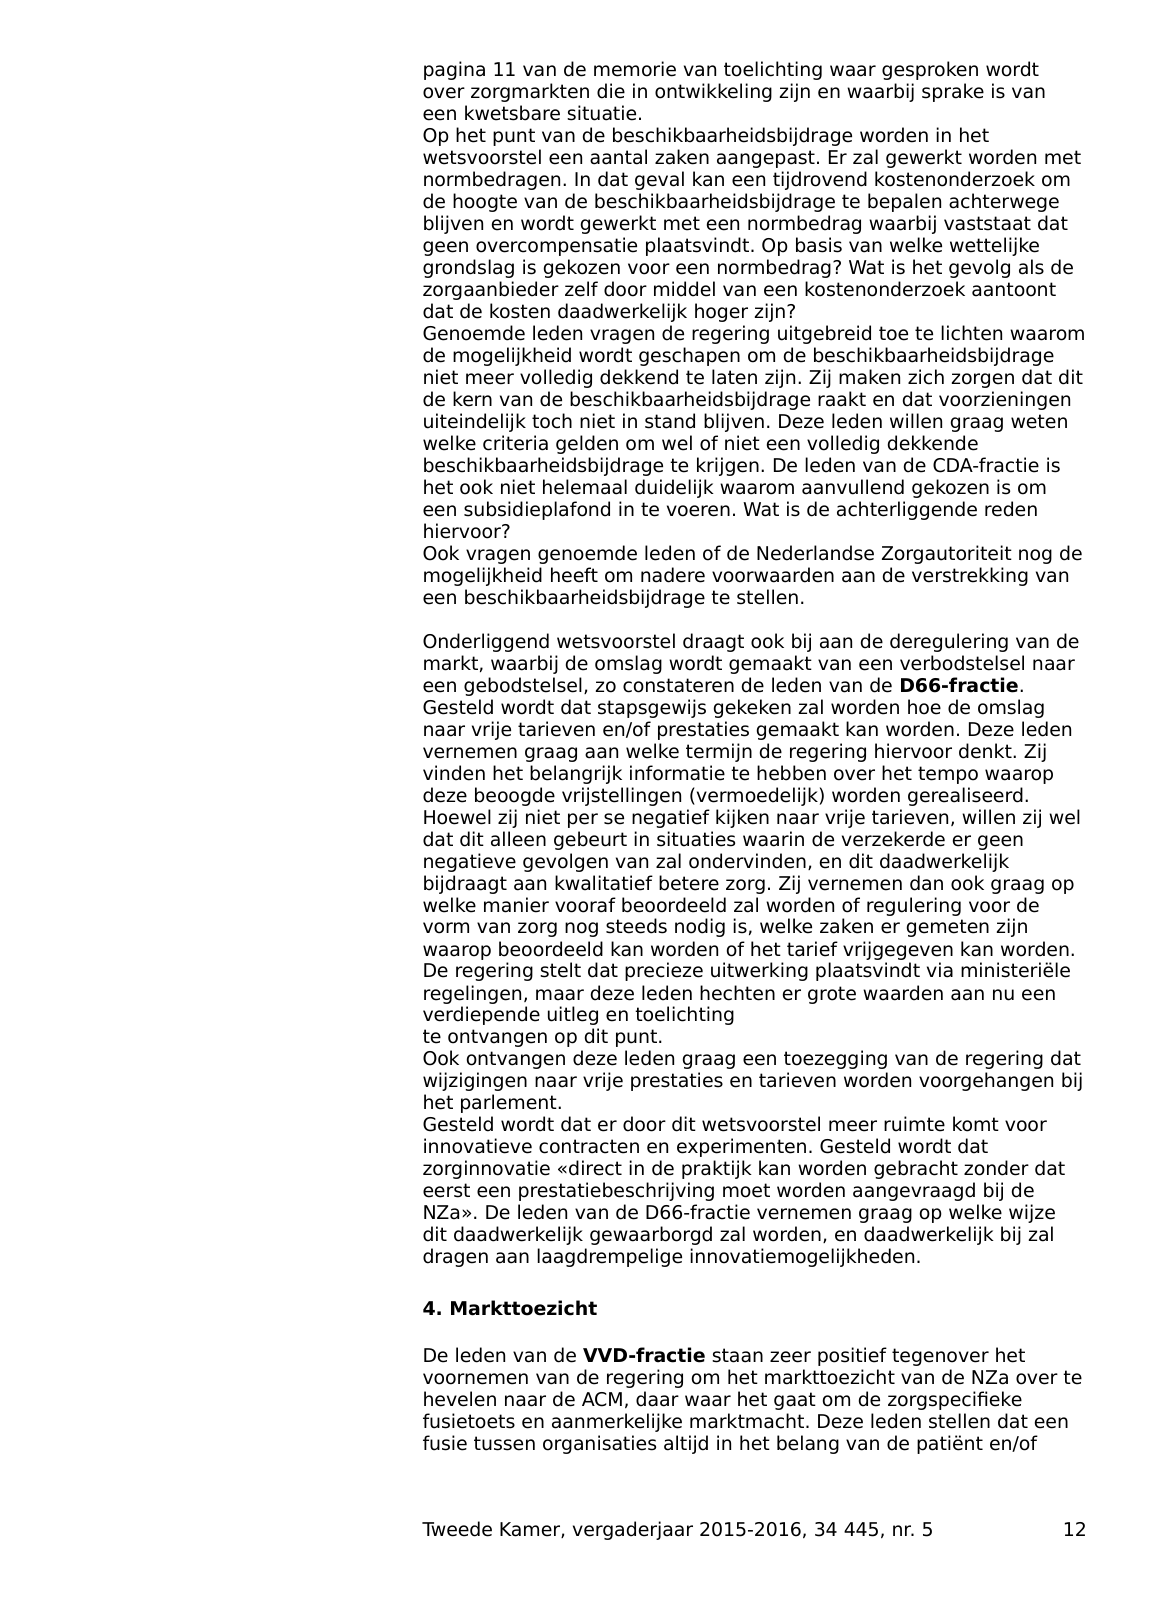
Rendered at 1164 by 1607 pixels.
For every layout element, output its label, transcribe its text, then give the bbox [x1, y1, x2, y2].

text Genoemde leden vragen de regering uitgebreid toe te lichten waarom de mogelijkheid wordt geschapen om de beschikbaarheidsbijdrage niet meer volledig dekkend te laten zijn. Zij maken zich zorgen dat dit de kern van de beschikbaarheidsbijdrage raakt en dat voorzieningen uiteindelijk toch niet in stand blijven. Deze leden willen graag weten welke criteria gelden om wel of niet een volledig dekkende beschikbaarheidsbijdrage te krijgen. De leden van de CDA-fractie is het ook niet helemaal duidelijk waarom aanvullend gekozen is om een subsidieplafond in te voeren. Wat is de achterliggende reden hiervoor? [422, 323, 1087, 543]
subtitle 4. Markttoezicht [422, 1298, 1087, 1320]
text pagina 11 van de memorie van toelichting waar gesproken wordt over zorgmarkten die in ontwikkeling zijn en waarbij sprake is van een kwetsbare situatie. [422, 59, 1087, 125]
text Onderliggend wetsvoorstel draagt ook bij aan de deregulering van de markt, waarbij de omslag wordt gemaakt van een verbodstelsel naar een gebodstelsel, zo constateren de leden van de D66-fractie. Gesteld wordt dat stapsgewijs gekeken zal worden hoe de omslag naar vrije tarieven en/of prestaties gemaakt kan worden. Deze leden vernemen graag aan welke termijn de regering hiervoor denkt. Zij vinden het belangrijk informatie te hebben over het tempo waarop deze beoogde vrijstellingen (vermoedelijk) worden gerealiseerd. Hoewel zij niet per se negatief kijken naar vrije tarieven, willen zij wel dat dit alleen gebeurt in situaties waarin de verzekerde er geen negatieve gevolgen van zal ondervinden, en dit daadwerkelijk bijdraagt aan kwalitatief betere zorg. Zij vernemen dan ook graag op welke manier vooraf beoordeeld zal worden of regulering voor de vorm van zorg nog steeds nodig is, welke zaken er gemeten zijn waarop beoordeeld kan worden of het tarief vrijgegeven kan worden. De regering stelt dat precieze uitwerking plaatsvindt via ministeriële regelingen, maar deze leden hechten er grote waarden aan nu een verdiepende uitleg en toelichting [422, 631, 1087, 1026]
text Ook vragen genoemde leden of de Nederlandse Zorgautoriteit nog de mogelijkheid heeft om nadere voorwaarden aan de verstrekking van een beschikbaarheidsbijdrage te stellen. [422, 543, 1087, 608]
text Op het punt van de beschikbaarheidsbijdrage worden in het wetsvoorstel een aantal zaken aangepast. Er zal gewerkt worden met normbedragen. In dat geval kan een tijdrovend kostenonderzoek om de hoogte van de beschikbaarheidsbijdrage te bepalen achterwege blijven en wordt gewerkt met een normbedrag waarbij vaststaat dat geen overcompensatie plaatsvindt. Op basis van welke wettelijke grondslag is gekozen voor een normbedrag? Wat is het gevolg als de zorgaanbieder zelf door middel van een kostenonderzoek aantoont dat de kosten daadwerkelijk hoger zijn? [422, 125, 1087, 323]
text De leden van de VVD-fractie staan zeer positief tegenover het voornemen van de regering om het markttoezicht van de NZa over te hevelen naar de ACM, daar waar het gaat om de zorgspecifieke fusietoets en aanmerkelijke marktmacht. Deze leden stellen dat een fusie tussen organisaties altijd in het belang van de patiënt en/of [422, 1345, 1087, 1455]
text Ook ontvangen deze leden graag een toezegging van de regering dat wijzigingen naar vrije prestaties en tarieven worden voorgehangen bij het parlement. [422, 1048, 1087, 1114]
text te ontvangen op dit punt. [422, 1026, 1087, 1048]
text Gesteld wordt dat er door dit wetsvoorstel meer ruimte komt voor innovatieve contracten en experimenten. Gesteld wordt dat zorginnovatie «direct in de praktijk kan worden gebracht zonder dat eerst een prestatiebeschrijving moet worden aangevraagd bij de NZa». De leden van de D66-fractie vernemen graag op welke wijze dit daadwerkelijk gewaarborgd zal worden, en daadwerkelijk bij zal dragen aan laagdrempelige innovatiemogelijkheden. [422, 1114, 1087, 1268]
